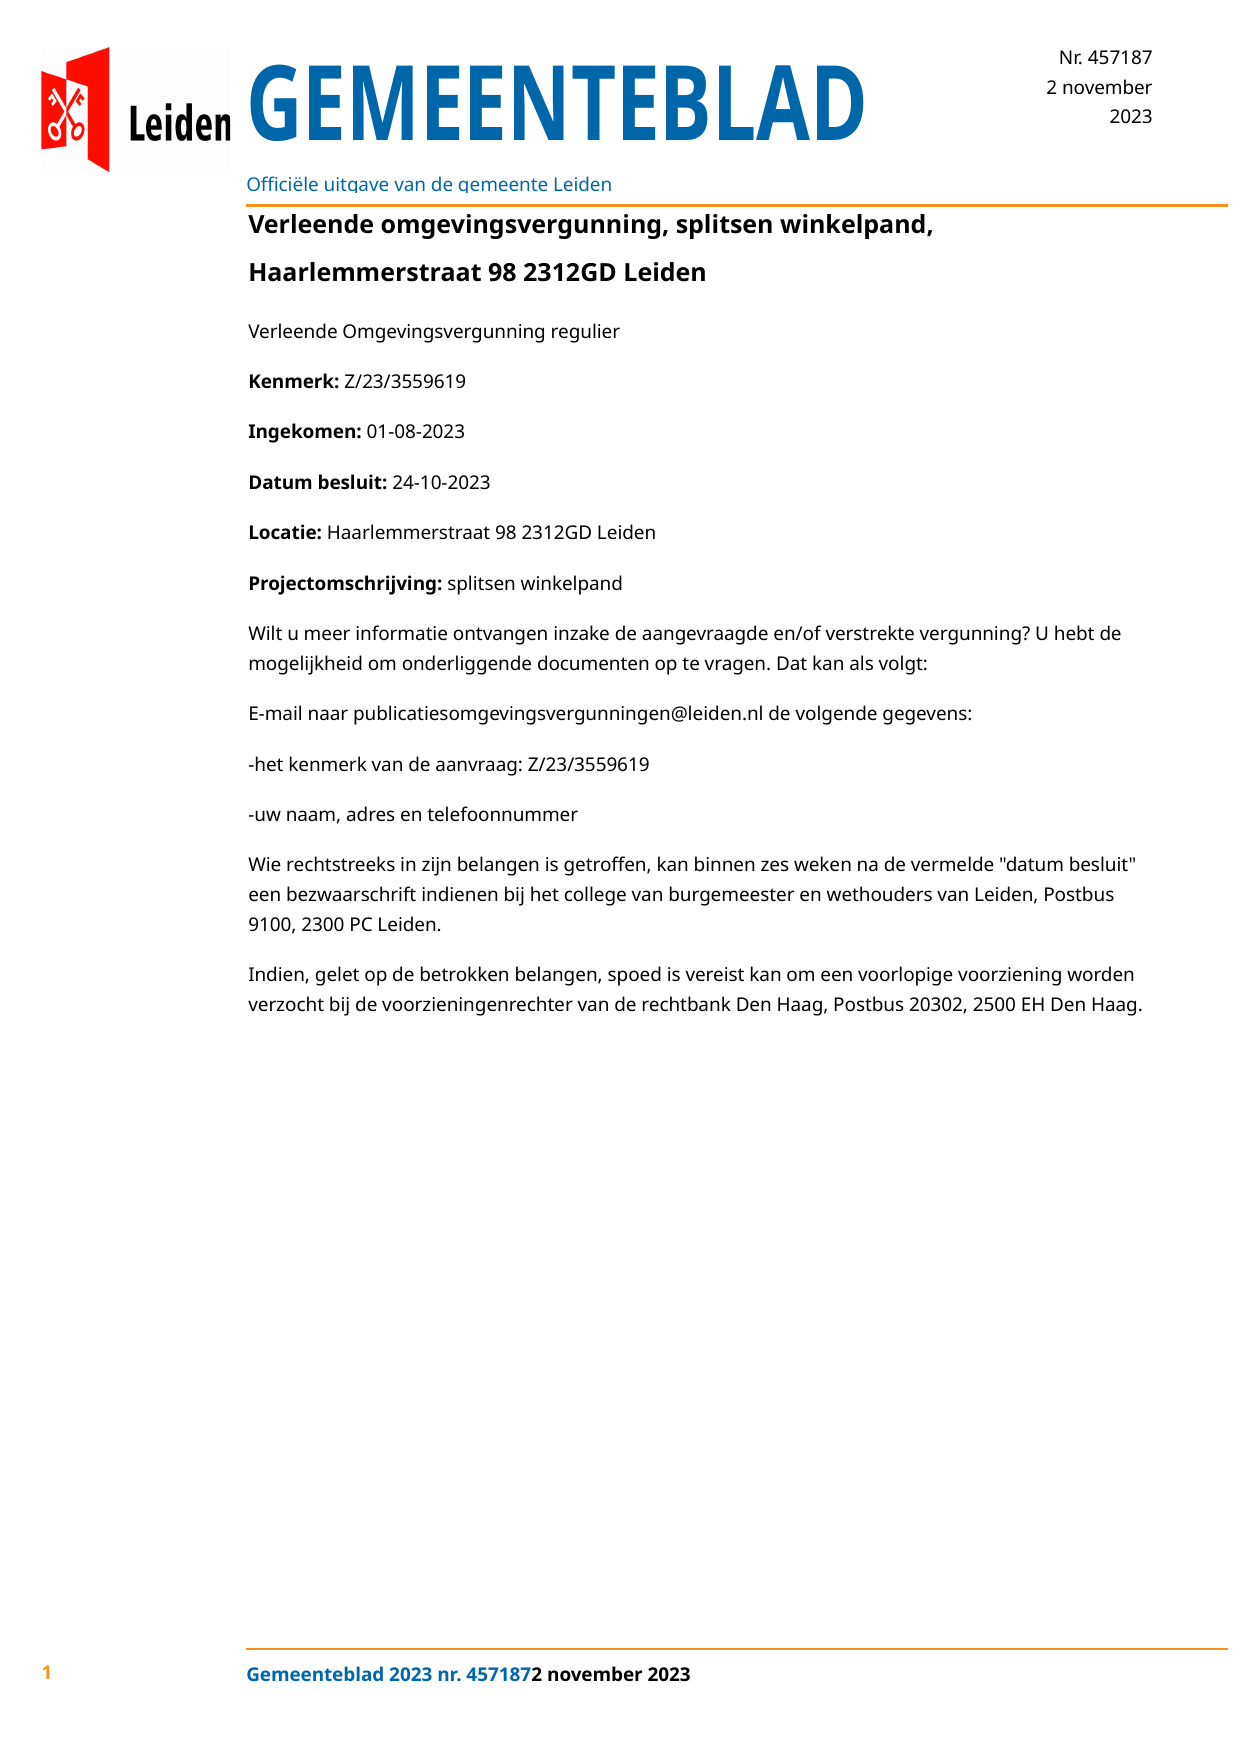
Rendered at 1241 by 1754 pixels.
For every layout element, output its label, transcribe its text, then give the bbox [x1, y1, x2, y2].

text Kenmerk: Z/23/3559619 [248, 368, 1152, 394]
text Indien, gelet op de betrokken belangen, spoed is vereist kan om een voorlopige voorziening worden verzocht bij de voorzieningenrechter van de rechtbank Den Haag, Postbus 20302, 2500 EH Den Haag. [248, 961, 1152, 1017]
text Datum besluit: 24-10-2023 [248, 469, 1152, 495]
text -het kenmerk van de aanvraag: Z/23/3559619 [248, 751, 1152, 777]
text Wie rechtstreeks in zijn belangen is getroffen, kan binnen zes weken na de vermelde "datum besluit" een bezwaarschrift indienen bij het college van burgemeester en wethouders van Leiden, Postbus 9100, 2300 PC Leiden. [248, 852, 1152, 937]
text Wilt u meer informatie ontvangen inzake de aangevraagde en/of verstrekte vergunning? U hebt de mogelijkheid om onderliggende documenten op te vragen. Dat kan als volgt: [248, 620, 1152, 676]
text Locatie: Haarlemmerstraat 98 2312GD Leiden [248, 519, 1152, 545]
text Projectomschrijving: splitsen winkelpand [248, 570, 1152, 596]
text E-mail naar publicatiesomgevingsvergunningen@leiden.nl de volgende gegevens: [248, 700, 1152, 726]
text Ingekomen: 01-08-2023 [248, 419, 1152, 444]
text Verleende Omgevingsvergunning regulier [248, 318, 1152, 344]
text -uw naam, adres en telefoonnummer [248, 801, 1152, 827]
picture [41, 47, 231, 172]
text Verleende omgevingsvergunning, splitsen winkelpand, Haarlemmerstraat 98 2312GD Leiden [248, 207, 1152, 288]
